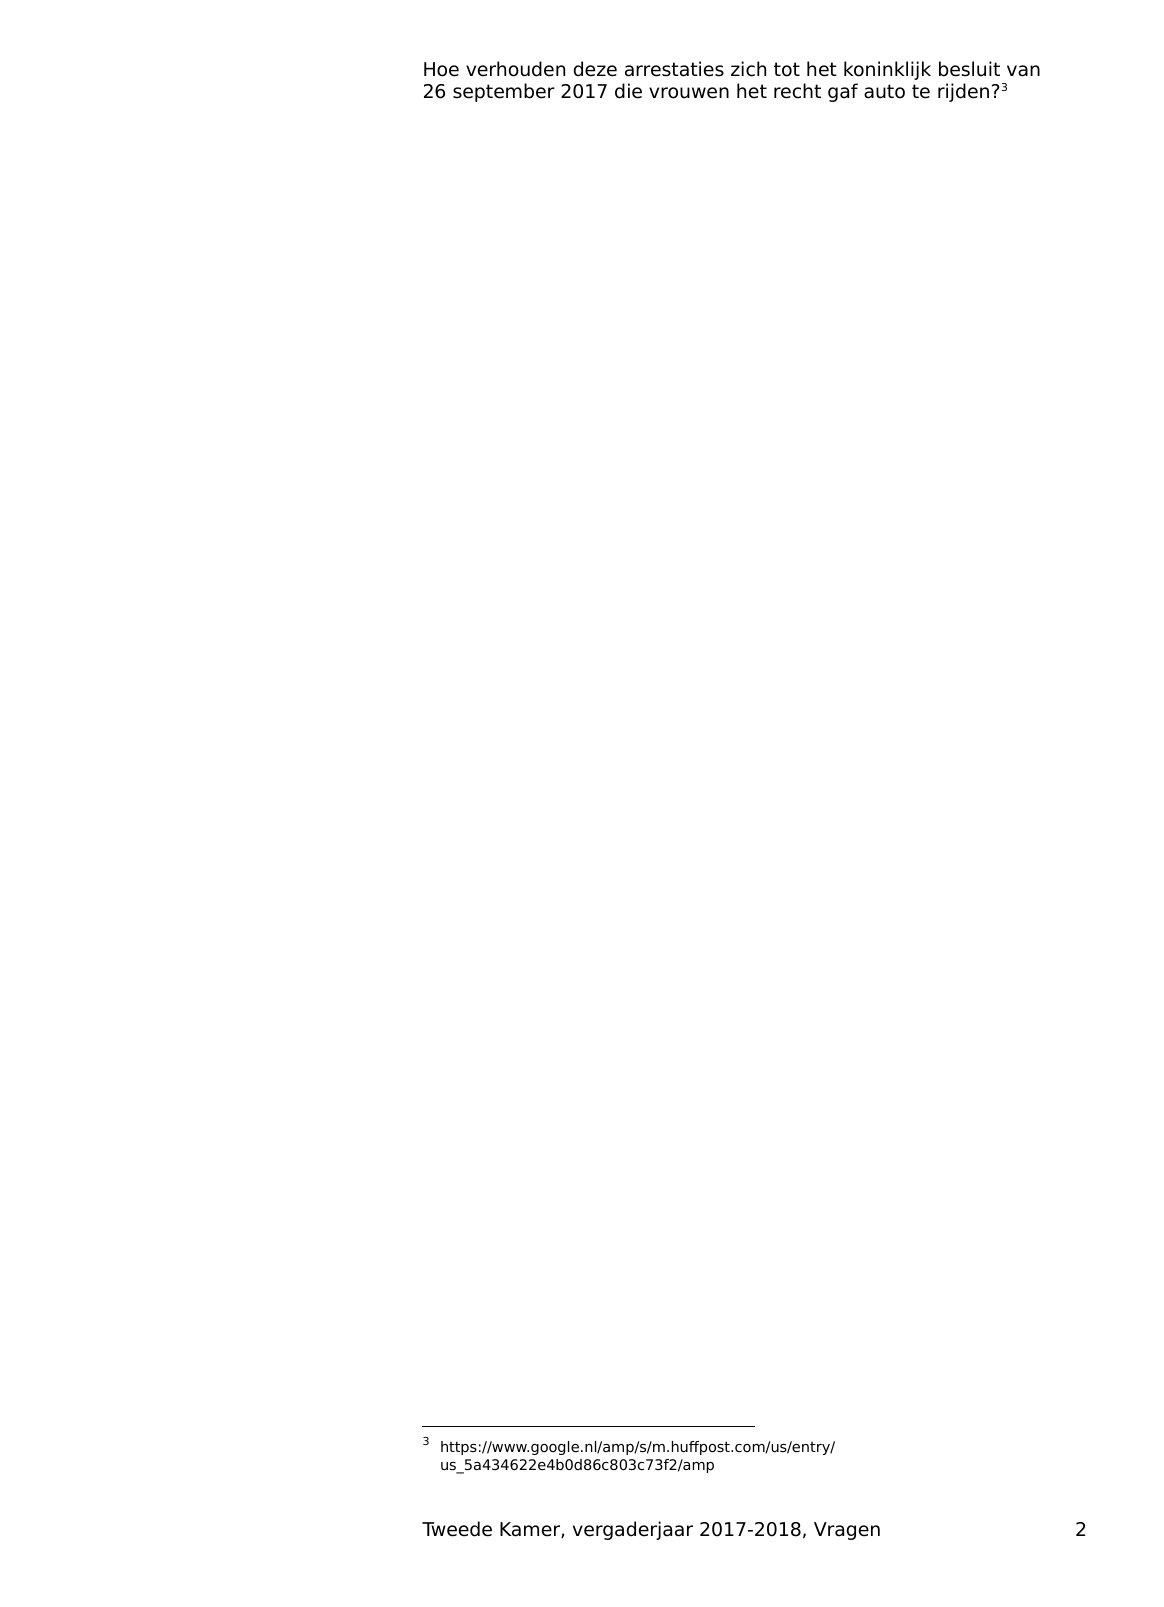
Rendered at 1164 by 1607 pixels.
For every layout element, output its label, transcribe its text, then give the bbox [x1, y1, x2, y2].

text https://www.google.nl/amp/s/m.huffpost.com/us/entry/us_5a434622e4b0d86c803c73f2/amp [422, 1435, 1087, 1474]
text Hoe verhouden deze arrestaties zich tot het koninklijk besluit van 26 september 2017 die vrouwen het recht gaf auto te rijden? [422, 59, 1087, 103]
